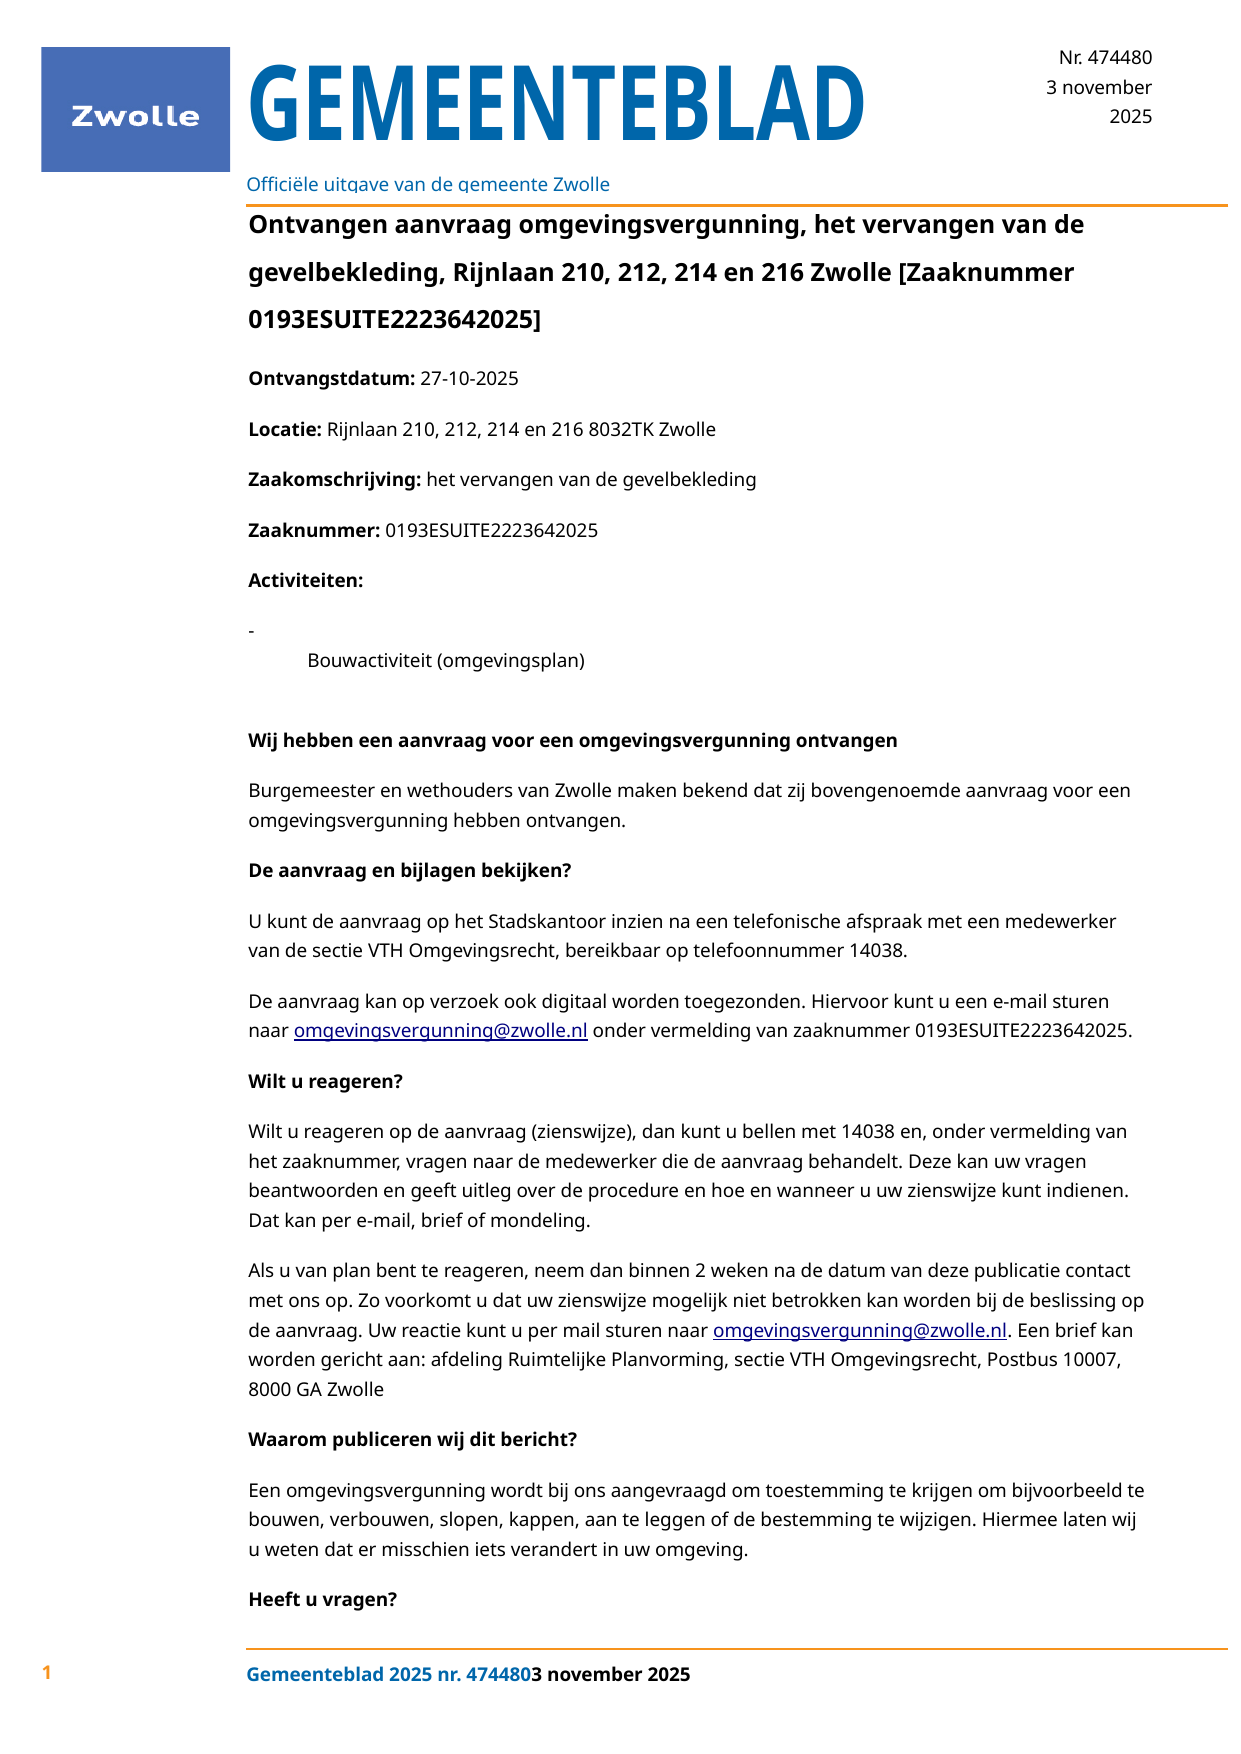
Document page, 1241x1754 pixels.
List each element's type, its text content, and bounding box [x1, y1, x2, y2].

text Zaaknummer: 0193ESUITE2223642025 [248, 517, 1152, 542]
text Wilt u reageren? [248, 1068, 1152, 1094]
text Zaakomschrijving: het vervangen van de gevelbekleding [248, 466, 1152, 492]
text Waarom publiceren wij dit bericht? [248, 1426, 1152, 1452]
text Activiteiten: [248, 567, 1152, 593]
picture [41, 47, 231, 172]
text De aanvraag kan op verzoek ook digitaal worden toegezonden. Hiervoor kunt u een e-mail sturen naar omgevingsvergunning@zwolle.nl onder vermelding van zaaknummer 0193ESUITE2223642025. [248, 988, 1152, 1043]
text Een omgevingsvergunning wordt bij ons aangevraagd om toestemming te krijgen om bijvoorbeeld te bouwen, verbouwen, slopen, kappen, aan te leggen of de bestemming te wijzigen. Hiermee laten wij u weten dat er misschien iets verandert in uw omgeving. [248, 1477, 1152, 1562]
text Locatie: Rijnlaan 210, 212, 214 en 216 8032TK Zwolle [248, 416, 1152, 442]
text Heeft u vragen? [248, 1586, 1152, 1612]
text Als u van plan bent te reageren, neem dan binnen 2 weken na de datum van deze publicatie contact met ons op. Zo voorkomt u dat uw zienswijze mogelijk niet betrokken kan worden bij de beslissing op de aanvraag. Uw reactie kunt u per mail sturen naar omgevingsvergunning@zwolle.nl. Een brief kan worden gericht aan: afdeling Ruimtelijke Planvorming, sectie VTH Omgevingsrecht, Postbus 10007, 8000 GA Zwolle [248, 1258, 1152, 1402]
text Wilt u reageren op de aanvraag (zienswijze), dan kunt u bellen met 14038 en, onder vermelding van het zaaknummer, vragen naar de medewerker die de aanvraag behandelt. Deze kan uw vragen beantwoorden en geeft uitleg over de procedure en hoe en wanneer u uw zienswijze kunt indienen. Dat kan per e-mail, brief of mondeling. [248, 1118, 1152, 1233]
text Burgemeester en wethouders van Zwolle maken bekend dat zij bovengenoemde aanvraag voor een omgevingsvergunning hebben ontvangen. [248, 778, 1152, 833]
text Ontvangstdatum: 27-10-2025 [248, 366, 1152, 391]
text Ontvangen aanvraag omgevingsvergunning, het vervangen van de gevelbekleding, Rijnlaan 210, 212, 214 en 216 Zwolle [Zaaknummer 0193ESUITE2223642025] [248, 207, 1152, 336]
text U kunt de aanvraag op het Stadskantoor inzien na een telefonische afspraak met een medewerker van de sectie VTH Omgevingsrecht, bereikbaar op telefoonnummer 14038. [248, 908, 1152, 963]
text De aanvraag en bijlagen bekijken? [248, 858, 1152, 883]
list Bouwactiviteit (omgevingsplan) [248, 647, 1152, 673]
text Wij hebben een aanvraag voor een omgevingsvergunning ontvangen [248, 727, 1152, 753]
